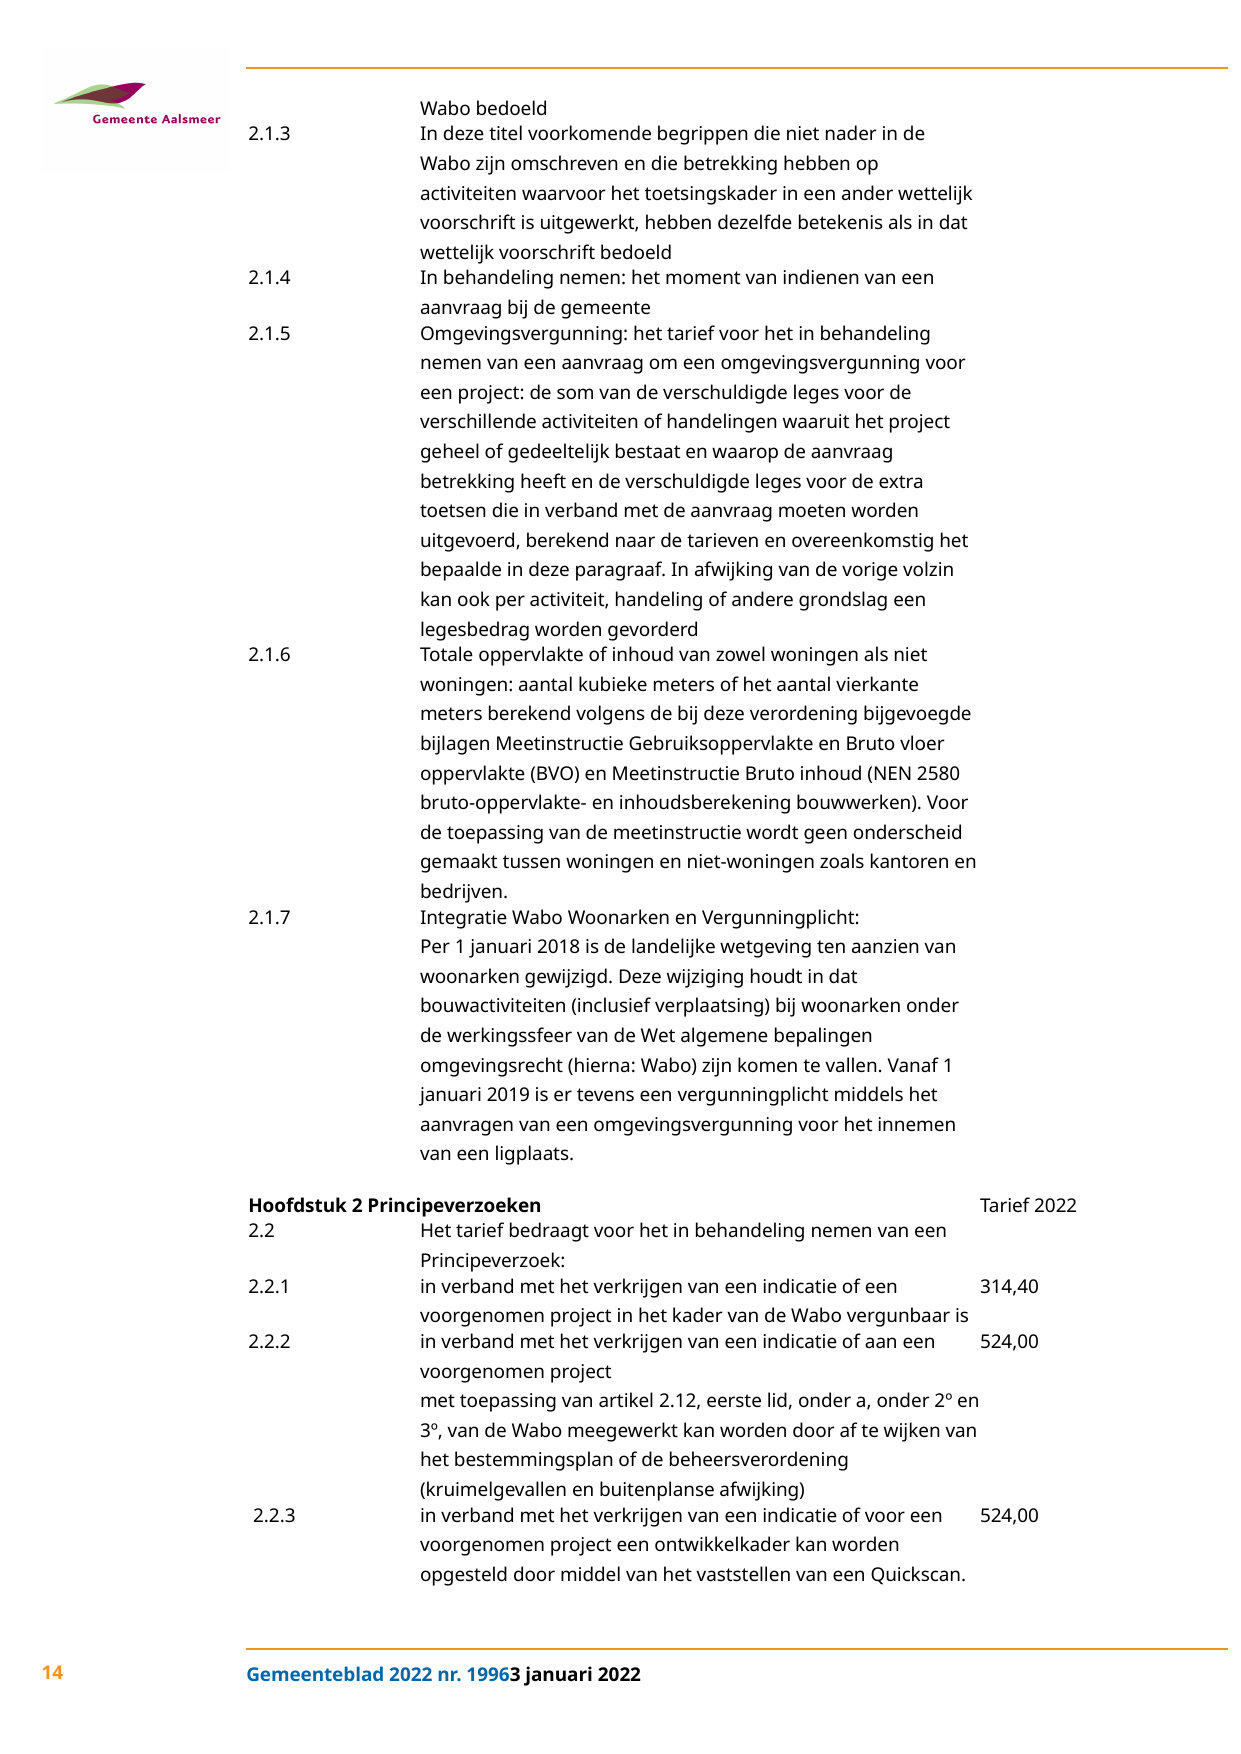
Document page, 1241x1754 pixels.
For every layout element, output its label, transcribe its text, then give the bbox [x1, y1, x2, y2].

table_cell [248, 95, 420, 121]
table_cell [980, 121, 1152, 264]
table_cell 2.1.4 [248, 265, 420, 320]
table_cell 2.1.7 [248, 904, 420, 1166]
table_cell Wabo bedoeld [420, 95, 980, 121]
table_cell in verband met het verkrijgen van een indicatie of een voorgenomen project in het kader van de Wabo vergunbaar is [420, 1273, 980, 1328]
table_cell 2.1.5 [248, 320, 420, 641]
table_cell Hoofdstuk 2 Principeverzoeken [248, 1192, 980, 1218]
table_cell [248, 1166, 420, 1192]
table_cell [980, 320, 1152, 641]
table_cell [980, 95, 1152, 121]
table_cell In behandeling nemen: het moment van indienen van een aanvraag bij de gemeente [420, 265, 980, 320]
table_cell 2.1.3 [248, 121, 420, 264]
table_cell in verband met het verkrijgen van een indicatie of voor een voorgenomen project een ontwikkelkader kan worden opgesteld door middel van het vaststellen van een Quickscan. [420, 1502, 980, 1587]
table_cell Tarief 2022 [980, 1192, 1152, 1218]
table_cell 2.2 [248, 1218, 420, 1273]
table_cell 2.2.2 [248, 1328, 420, 1502]
table_cell [980, 904, 1152, 1166]
table_cell 314,40 [980, 1273, 1152, 1328]
table_cell 2.1.6 [248, 641, 420, 904]
picture [41, 47, 231, 172]
table_cell 2.2.3 [248, 1502, 420, 1587]
table_cell [980, 1218, 1152, 1273]
table_cell 524,00 [980, 1328, 1152, 1502]
table_cell [980, 1166, 1152, 1192]
table_cell in verband met het verkrijgen van een indicatie of aan een voorgenomen project met toepassing van artikel 2.12, eerste lid, onder a, onder 2º en 3º, van de Wabo meegewerkt kan worden door af te wijken van het bestemmingsplan of de beheersverordening (kruimelgevallen en buitenplanse afwijking) [420, 1328, 980, 1502]
table_cell Het tarief bedraagt voor het in behandeling nemen van een Principeverzoek: [420, 1218, 980, 1273]
table_cell Totale oppervlakte of inhoud van zowel woningen als niet woningen: aantal kubieke meters of het aantal vierkante meters berekend volgens de bij deze verordening bijgevoegde bijlagen Meetinstructie Gebruiksoppervlakte en Bruto vloer oppervlakte (BVO) en Meetinstructie Bruto inhoud (NEN 2580 bruto-oppervlakte- en inhoudsberekening bouwwerken). Voor de toepassing van de meetinstructie wordt geen onderscheid gemaakt tussen woningen en niet-woningen zoals kantoren en bedrijven. [420, 641, 980, 904]
table_cell Integratie Wabo Woonarken en Vergunningplicht: Per 1 januari 2018 is de landelijke wetgeving ten aanzien van woonarken gewijzigd. Deze wijziging houdt in dat bouwactiviteiten (inclusief verplaatsing) bij woonarken onder de werkingssfeer van de Wet algemene bepalingen omgevingsrecht (hierna: Wabo) zijn komen te vallen. Vanaf 1 januari 2019 is er tevens een vergunningplicht middels het aanvragen van een omgevingsvergunning voor het innemen van een ligplaats. [420, 904, 980, 1166]
table_cell [420, 1166, 980, 1192]
table_cell [980, 265, 1152, 320]
table_cell In deze titel voorkomende begrippen die niet nader in de Wabo zijn omschreven en die betrekking hebben op activiteiten waarvoor het toetsingskader in een ander wettelijk voorschrift is uitgewerkt, hebben dezelfde betekenis als in dat wettelijk voorschrift bedoeld [420, 121, 980, 264]
table_cell [980, 641, 1152, 904]
table_cell 524,00 [980, 1502, 1152, 1587]
table_cell 2.2.1 [248, 1273, 420, 1328]
table_cell Omgevingsvergunning: het tarief voor het in behandeling nemen van een aanvraag om een omgevingsvergunning voor een project: de som van de verschuldigde leges voor de verschillende activiteiten of handelingen waaruit het project geheel of gedeeltelijk bestaat en waarop de aanvraag betrekking heeft en de verschuldigde leges voor de extra toetsen die in verband met de aanvraag moeten worden uitgevoerd, berekend naar de tarieven en overeenkomstig het bepaalde in deze paragraaf. In afwijking van de vorige volzin kan ook per activiteit, handeling of andere grondslag een legesbedrag worden gevorderd [420, 320, 980, 641]
